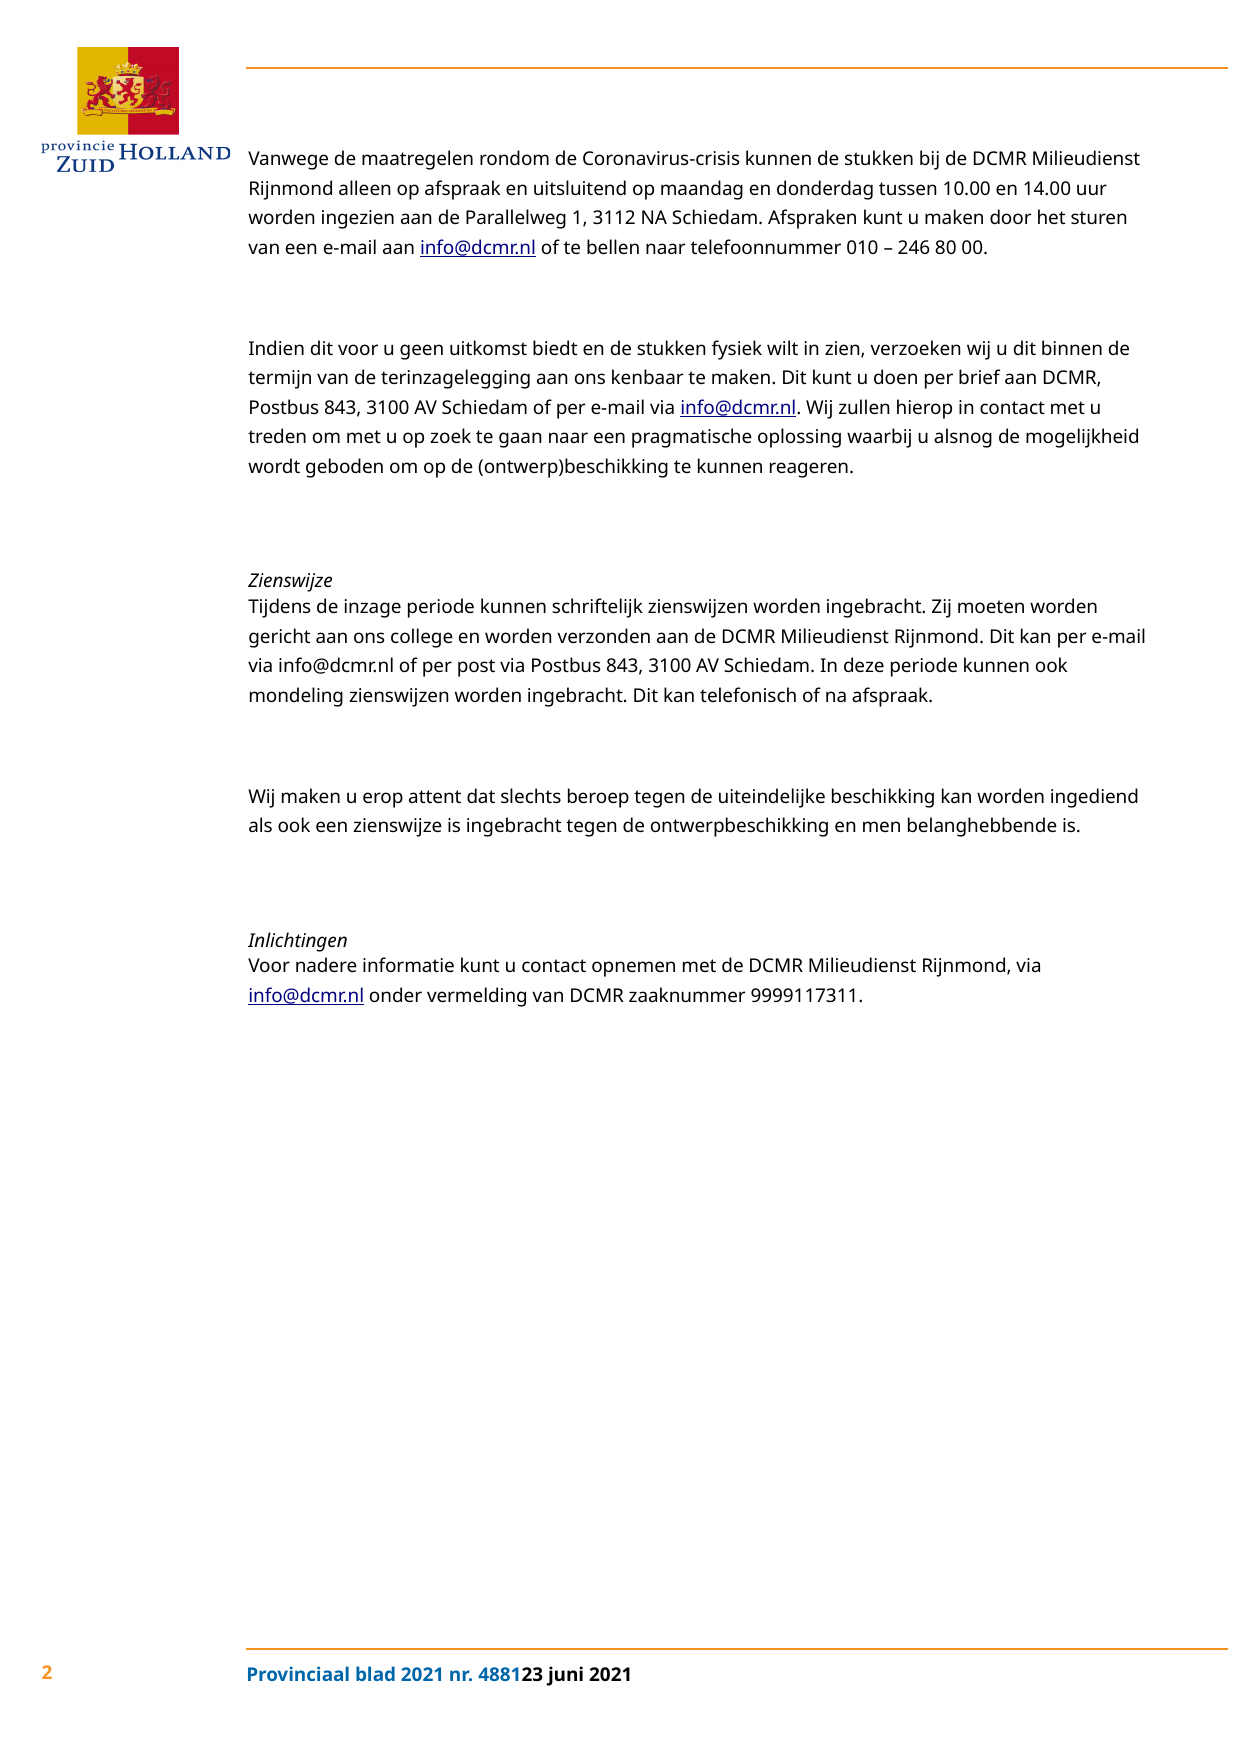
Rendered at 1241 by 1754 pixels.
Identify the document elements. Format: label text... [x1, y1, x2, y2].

text Wij maken u erop attent dat slechts beroep tegen de uiteindelijke beschikking kan worden ingediend als ook een zienswijze is ingebracht tegen de ontwerpbeschikking en men belanghebbende is. [248, 783, 1152, 838]
text Inlichtingen [248, 927, 1152, 952]
text Vanwege de maatregelen rondom de Coronavirus-crisis kunnen de stukken bij de DCMR Milieudienst Rijnmond alleen op afspraak en uitsluitend op maandag en donderdag tussen 10.00 en 14.00 uur worden ingezien aan de Parallelweg 1, 3112 NA Schiedam. Afspraken kunt u maken door het sturen van een e-mail aan info@dcmr.nl of te bellen naar telefoonnummer 010 – 246 80 00. [248, 145, 1152, 260]
text Indien dit voor u geen uitkomst biedt en de stukken fysiek wilt in zien, verzoeken wij u dit binnen de termijn van de terinzagelegging aan ons kenbaar te maken. Dit kunt u doen per brief aan DCMR, Postbus 843, 3100 AV Schiedam of per e-mail via info@dcmr.nl. Wij zullen hierop in contact met u treden om met u op zoek te gaan naar een pragmatische oplossing waarbij u alsnog de mogelijkheid wordt geboden om op de (ontwerp)beschikking te kunnen reageren. [248, 335, 1152, 479]
text Voor nadere informatie kunt u contact opnemen met de DCMR Milieudienst Rijnmond, via info@dcmr.nl onder vermelding van DCMR zaaknummer 9999117311. [248, 952, 1152, 1008]
text Zienswijze [248, 567, 1152, 593]
text Tijdens de inzage periode kunnen schriftelijk zienswijzen worden ingebracht. Zij moeten worden gericht aan ons college en worden verzonden aan de DCMR Milieudienst Rijnmond. Dit kan per e-mail via info@dcmr.nl of per post via Postbus 843, 3100 AV Schiedam. In deze periode kunnen ook mondeling zienswijzen worden ingebracht. Dit kan telefonisch of na afspraak. [248, 593, 1152, 708]
picture [41, 47, 231, 172]
